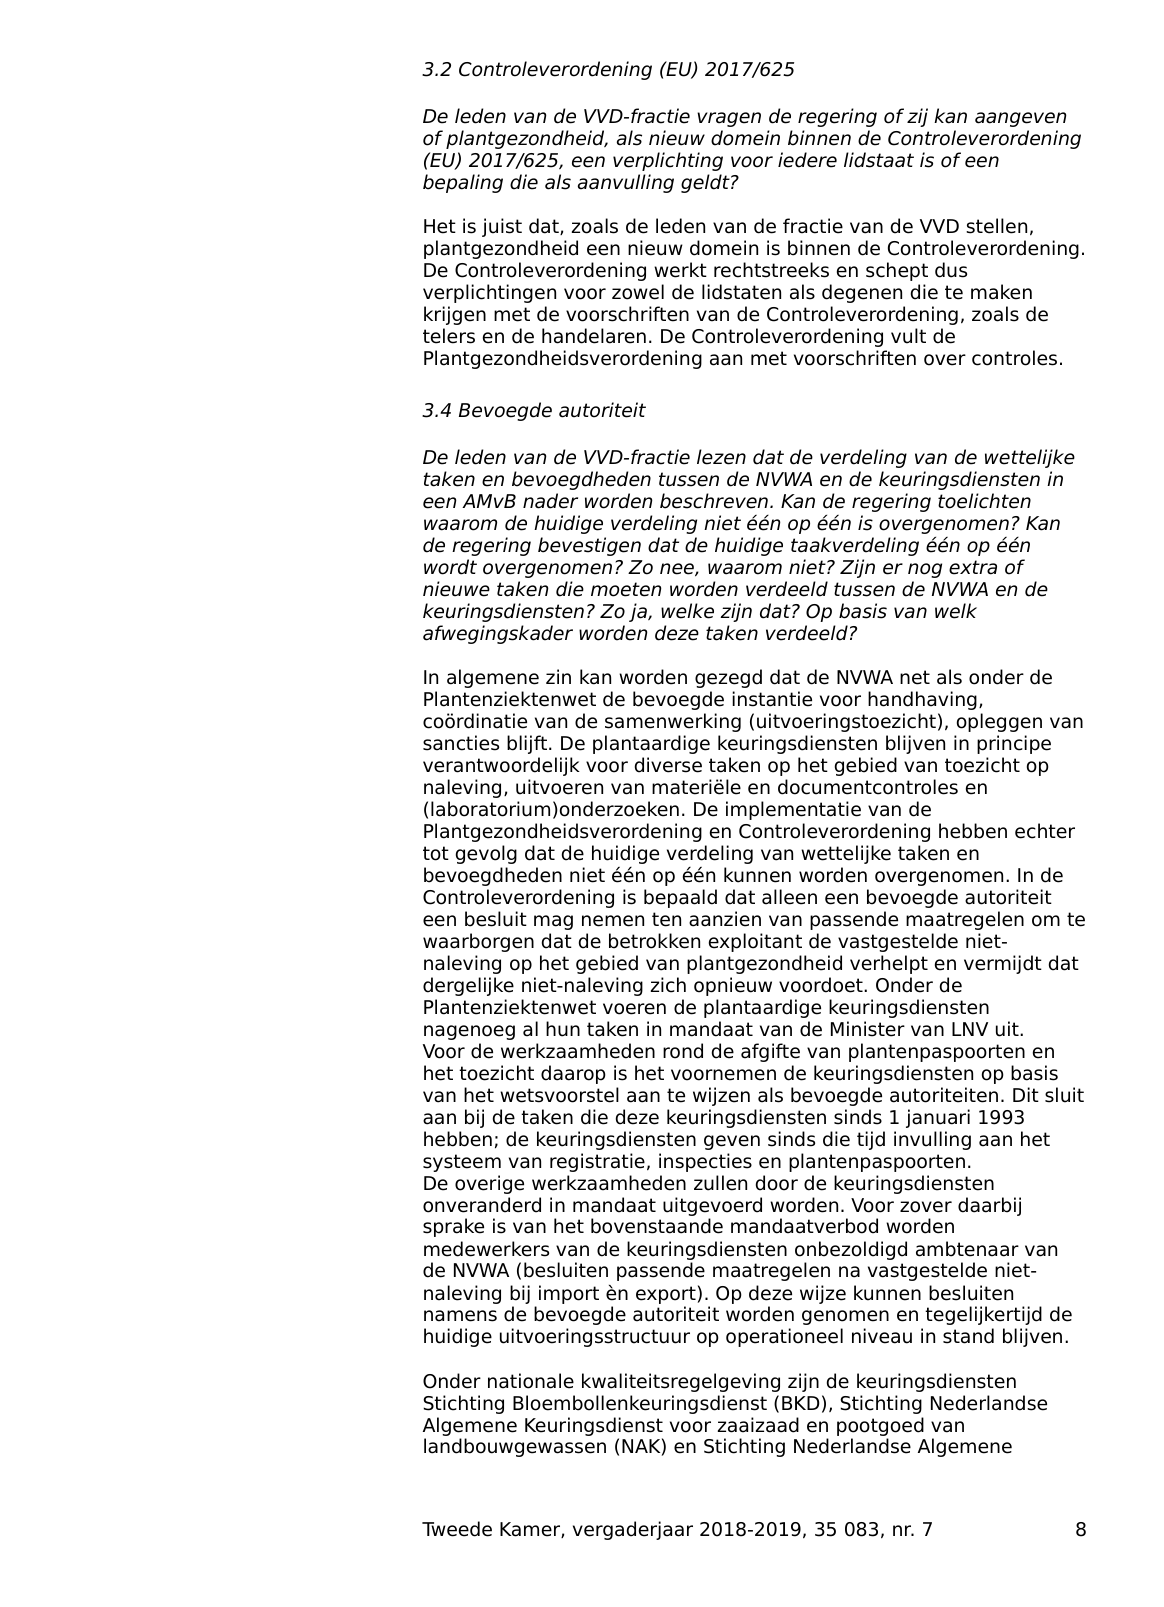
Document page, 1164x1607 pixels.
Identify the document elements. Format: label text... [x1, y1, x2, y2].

text De leden van de VVD-fractie lezen dat de verdeling van de wettelijke taken en bevoegdheden tussen de NVWA en de keuringsdiensten in een AMvB nader worden beschreven. Kan de regering toelichten waarom de huidige verdeling niet één op één is overgenomen? Kan de regering bevestigen dat de huidige taakverdeling één op één wordt overgenomen? Zo nee, waarom niet? Zijn er nog extra of nieuwe taken die moeten worden verdeeld tussen de NVWA en de keuringsdiensten? Zo ja, welke zijn dat? Op basis van welk afwegingskader worden deze taken verdeeld? [422, 447, 1087, 645]
text Onder nationale kwaliteitsregelgeving zijn de keuringsdiensten Stichting Bloembollenkeuringsdienst (BKD), Stichting Nederlandse Algemene Keuringsdienst voor zaaizaad en pootgoed van landbouwgewassen (NAK) en Stichting Nederlandse Algemene [422, 1371, 1087, 1458]
text De leden van de VVD-fractie vragen de regering of zij kan aangeven of plantgezondheid, als nieuw domein binnen de Controleverordening (EU) 2017/625, een verplichting voor iedere lidstaat is of een bepaling die als aanvulling geldt? [422, 106, 1087, 194]
subtitle 3.4 Bevoegde autoriteit [422, 400, 1087, 422]
text In algemene zin kan worden gezegd dat de NVWA net als onder de Plantenziektenwet de bevoegde instantie voor handhaving, coördinatie van de samenwerking (uitvoeringstoezicht), opleggen van sancties blijft. De plantaardige keuringsdiensten blijven in principe verantwoordelijk voor diverse taken op het gebied van toezicht op naleving, uitvoeren van materiële en documentcontroles en (laboratorium)onderzoeken. De implementatie van de Plantgezondheidsverordening en Controleverordening hebben echter tot gevolg dat de huidige verdeling van wettelijke taken en bevoegdheden niet één op één kunnen worden overgenomen. In de Controleverordening is bepaald dat alleen een bevoegde autoriteit een besluit mag nemen ten aanzien van passende maatregelen om te waarborgen dat de betrokken exploitant de vastgestelde niet-naleving op het gebied van plantgezondheid verhelpt en vermijdt dat dergelijke niet-naleving zich opnieuw voordoet. Onder de Plantenziektenwet voeren de plantaardige keuringsdiensten nagenoeg al hun taken in mandaat van de Minister van LNV uit. [422, 667, 1087, 1041]
text De overige werkzaamheden zullen door de keuringsdiensten onveranderd in mandaat uitgevoerd worden. Voor zover daarbij sprake is van het bovenstaande mandaatverbod worden medewerkers van de keuringsdiensten onbezoldigd ambtenaar van de NVWA (besluiten passende maatregelen na vastgestelde niet-naleving bij import èn export). Op deze wijze kunnen besluiten namens de bevoegde autoriteit worden genomen en tegelijkertijd de huidige uitvoeringsstructuur op operationeel niveau in stand blijven. [422, 1172, 1087, 1348]
subtitle 3.2 Controleverordening (EU) 2017/625 [422, 59, 1087, 81]
text Voor de werkzaamheden rond de afgifte van plantenpaspoorten en het toezicht daarop is het voornemen de keuringsdiensten op basis van het wetsvoorstel aan te wijzen als bevoegde autoriteiten. Dit sluit aan bij de taken die deze keuringsdiensten sinds 1 januari 1993 hebben; de keuringsdiensten geven sinds die tijd invulling aan het systeem van registratie, inspecties en plantenpaspoorten. [422, 1041, 1087, 1172]
text Het is juist dat, zoals de leden van de fractie van de VVD stellen, plantgezondheid een nieuw domein is binnen de Controleverordening. De Controleverordening werkt rechtstreeks en schept dus verplichtingen voor zowel de lidstaten als degenen die te maken krijgen met de voorschriften van de Controleverordening, zoals de telers en de handelaren. De Controleverordening vult de Plantgezondheidsverordening aan met voorschriften over controles. [422, 216, 1087, 370]
